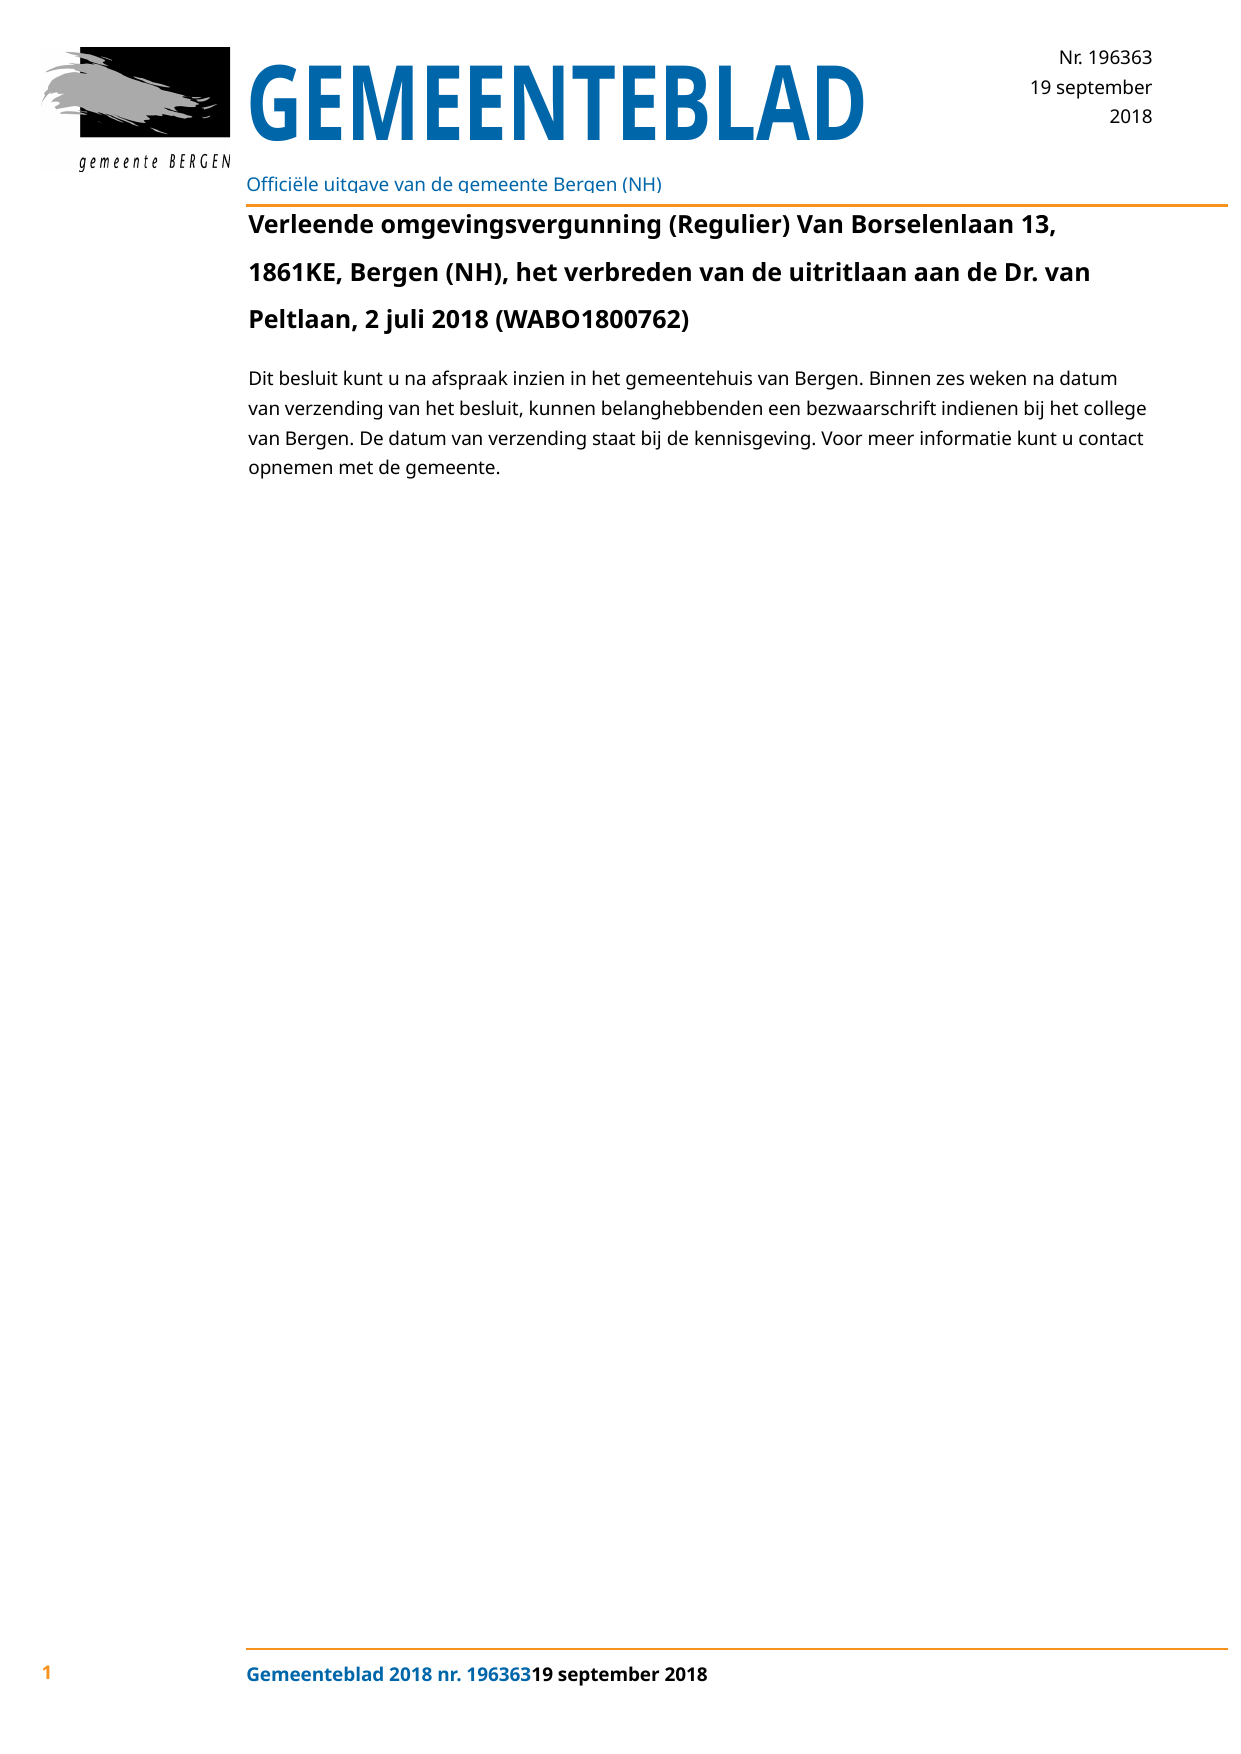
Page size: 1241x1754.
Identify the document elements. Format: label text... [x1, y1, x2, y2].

text Verleende omgevingsvergunning (Regulier) Van Borselenlaan 13, 1861KE, Bergen (NH), het verbreden van de uitritlaan aan de Dr. van Peltlaan, 2 juli 2018 (WABO1800762) [248, 207, 1152, 336]
picture [41, 47, 231, 172]
text Dit besluit kunt u na afspraak inzien in het gemeentehuis van Bergen. Binnen zes weken na datum van verzending van het besluit, kunnen belanghebbenden een bezwaarschrift indienen bij het college van Bergen. De datum van verzending staat bij de kennisgeving. Voor meer informatie kunt u contact opnemen met de gemeente. [248, 366, 1152, 480]
